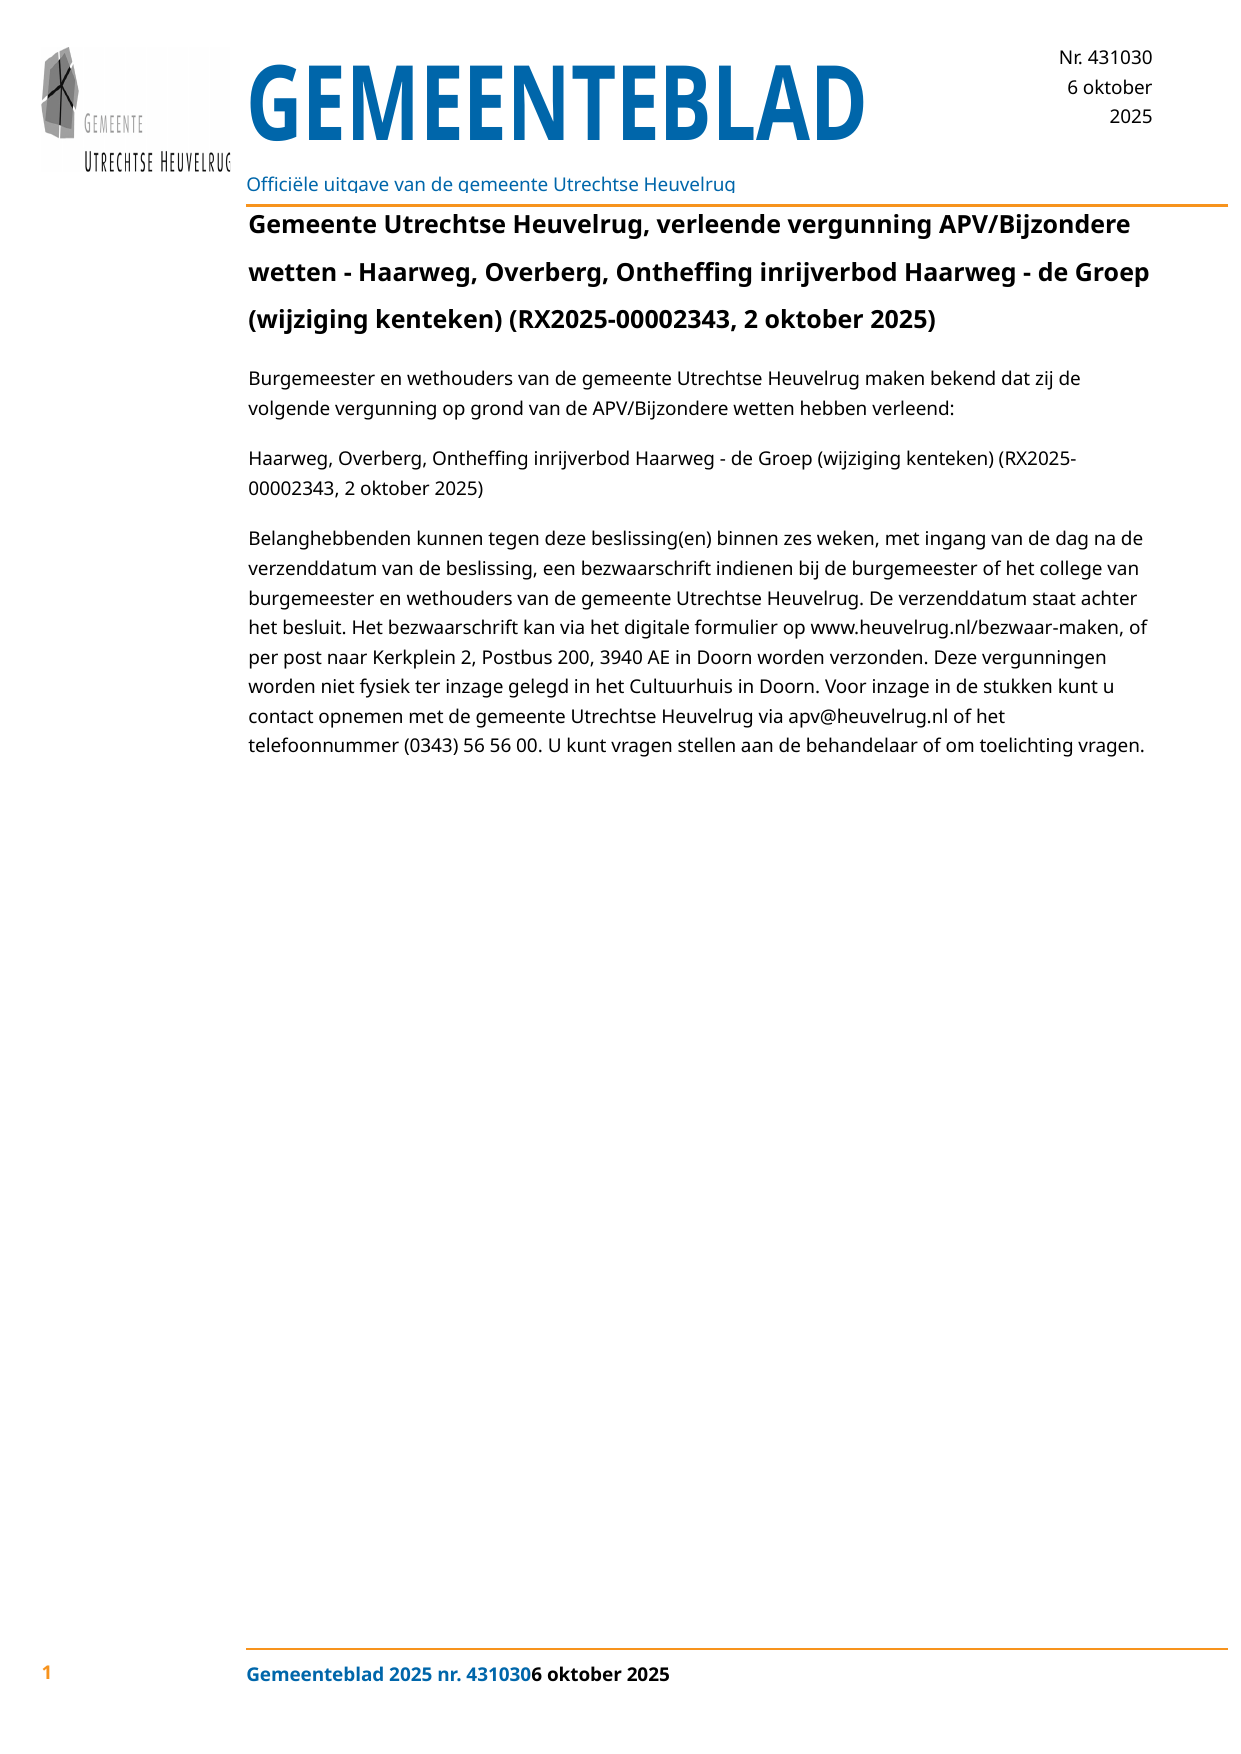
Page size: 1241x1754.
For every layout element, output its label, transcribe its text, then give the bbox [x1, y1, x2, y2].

text Gemeente Utrechtse Heuvelrug, verleende vergunning APV/Bijzondere wetten - Haarweg, Overberg, Ontheffing inrijverbod Haarweg - de Groep (wijziging kenteken) (RX2025-00002343, 2 oktober 2025) [248, 207, 1152, 336]
text Haarweg, Overberg, Ontheffing inrijverbod Haarweg - de Groep (wijziging kenteken) (RX2025-00002343, 2 oktober 2025) [248, 446, 1152, 501]
text Burgemeester en wethouders van de gemeente Utrechtse Heuvelrug maken bekend dat zij de volgende vergunning op grond van de APV/Bijzondere wetten hebben verleend: [248, 366, 1152, 421]
picture [41, 47, 231, 172]
text Belanghebbenden kunnen tegen deze beslissing(en) binnen zes weken, met ingang van de dag na de verzenddatum van de beslissing, een bezwaarschrift indienen bij de burgemeester of het college van burgemeester en wethouders van de gemeente Utrechtse Heuvelrug. De verzenddatum staat achter het besluit. Het bezwaarschrift kan via het digitale formulier op www.heuvelrug.nl/bezwaar-maken, of per post naar Kerkplein 2, Postbus 200, 3940 AE in Doorn worden verzonden. Deze vergunningen worden niet fysiek ter inzage gelegd in het Cultuurhuis in Doorn. Voor inzage in de stukken kunt u contact opnemen met de gemeente Utrechtse Heuvelrug via apv@heuvelrug.nl of het telefoonnummer (0343) 56 56 00. U kunt vragen stellen aan de behandelaar of om toelichting vragen. [248, 526, 1152, 758]
